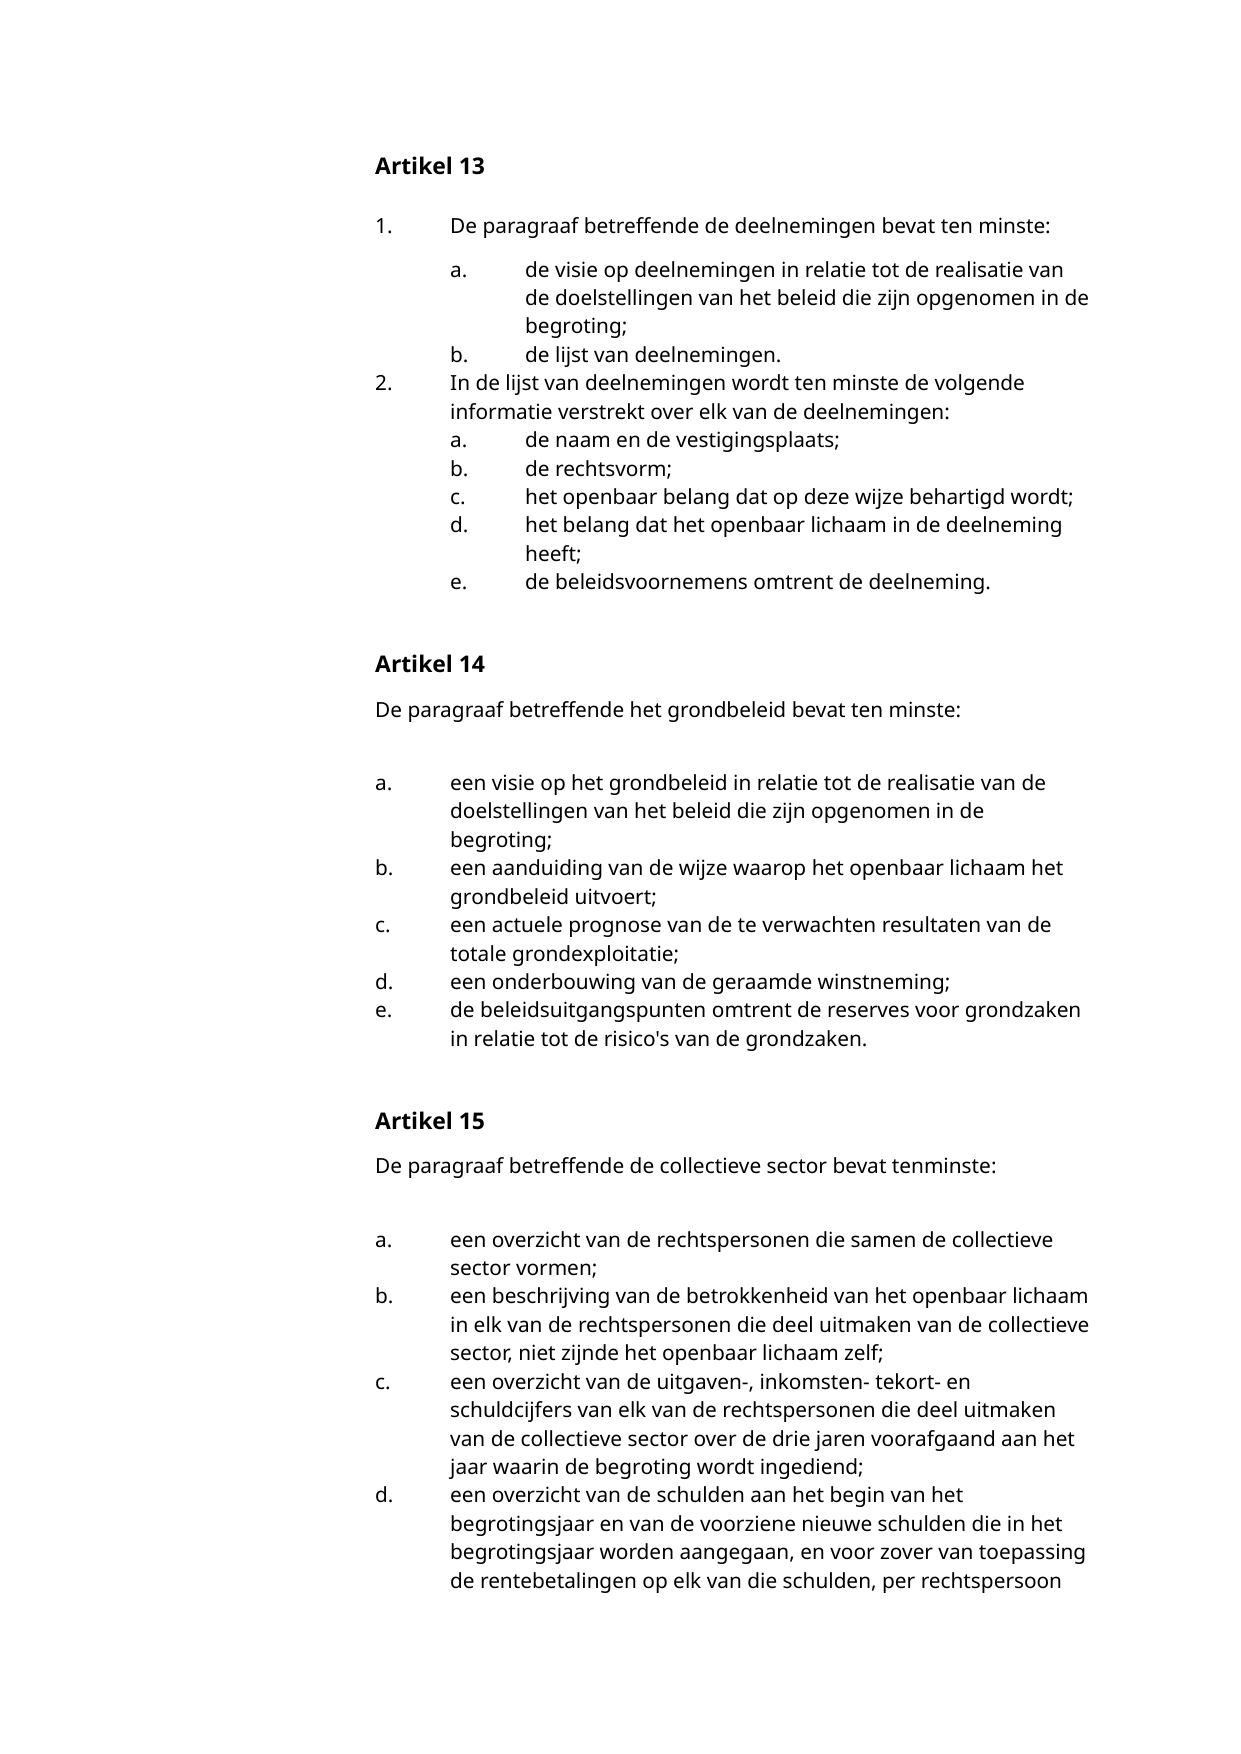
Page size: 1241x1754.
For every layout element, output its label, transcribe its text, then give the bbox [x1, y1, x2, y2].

list een beschrijving van de betrokkenheid van het openbaar lichaam in elk van de rechtspersonen die deel uitmaken van de collectieve sector, niet zijnde het openbaar lichaam zelf; [375, 1282, 1090, 1367]
list het openbaar belang dat op deze wijze behartigd wordt; [450, 482, 1090, 511]
list een actuele prognose van de te verwachten resultaten van de totale grondexploitatie; [375, 910, 1090, 967]
list een aanduiding van de wijze waarop het openbaar lichaam het grondbeleid uitvoert; [375, 853, 1090, 910]
list een overzicht van de uitgaven-, inkomsten- tekort- en schuldcijfers van elk van de rechtspersonen die deel uitmaken van de collectieve sector over de drie jaren voorafgaand aan het jaar waarin de begroting wordt ingediend; [375, 1367, 1090, 1481]
list een overzicht van de schulden aan het begin van het begrotingsjaar en van de voorziene nieuwe schulden die in het begrotingsjaar worden aangegaan, en voor zover van toepassing de rentebetalingen op elk van die schulden, per rechtspersoon [375, 1481, 1090, 1594]
list de lijst van deelnemingen. [450, 340, 1090, 368]
list De paragraaf betreffende de deelnemingen bevat ten minste: [375, 211, 1090, 240]
list In de lijst van deelnemingen wordt ten minste de volgende informatie verstrekt over elk van de deelnemingen: [375, 368, 1090, 425]
list de rechtsvorm; [450, 454, 1090, 482]
list een onderbouwing van de geraamde winstneming; [375, 967, 1090, 996]
list de naam en de vestigingsplaats; [450, 425, 1090, 454]
subtitle Artikel 14 [375, 648, 1090, 680]
list de visie op deelnemingen in relatie tot de realisatie van de doelstellingen van het beleid die zijn opgenomen in de begroting; [450, 255, 1090, 340]
text De paragraaf betreffende de collectieve sector bevat tenminste: [375, 1151, 1090, 1180]
list een visie op het grondbeleid in relatie tot de realisatie van de doelstellingen van het beleid die zijn opgenomen in de begroting; [375, 768, 1090, 853]
list de beleidsvoornemens omtrent de deelneming. [450, 567, 1090, 596]
list het belang dat het openbaar lichaam in de deelneming heeft; [450, 511, 1090, 567]
list een overzicht van de rechtspersonen die samen de collectieve sector vormen; [375, 1225, 1090, 1282]
list de beleidsuitgangspunten omtrent de reserves voor grondzaken in relatie tot de risico's van de grondzaken. [375, 996, 1090, 1052]
subtitle Artikel 15 [375, 1105, 1090, 1136]
text De paragraaf betreffende het grondbeleid bevat ten minste: [375, 695, 1090, 723]
subtitle Artikel 13 [375, 150, 1090, 181]
